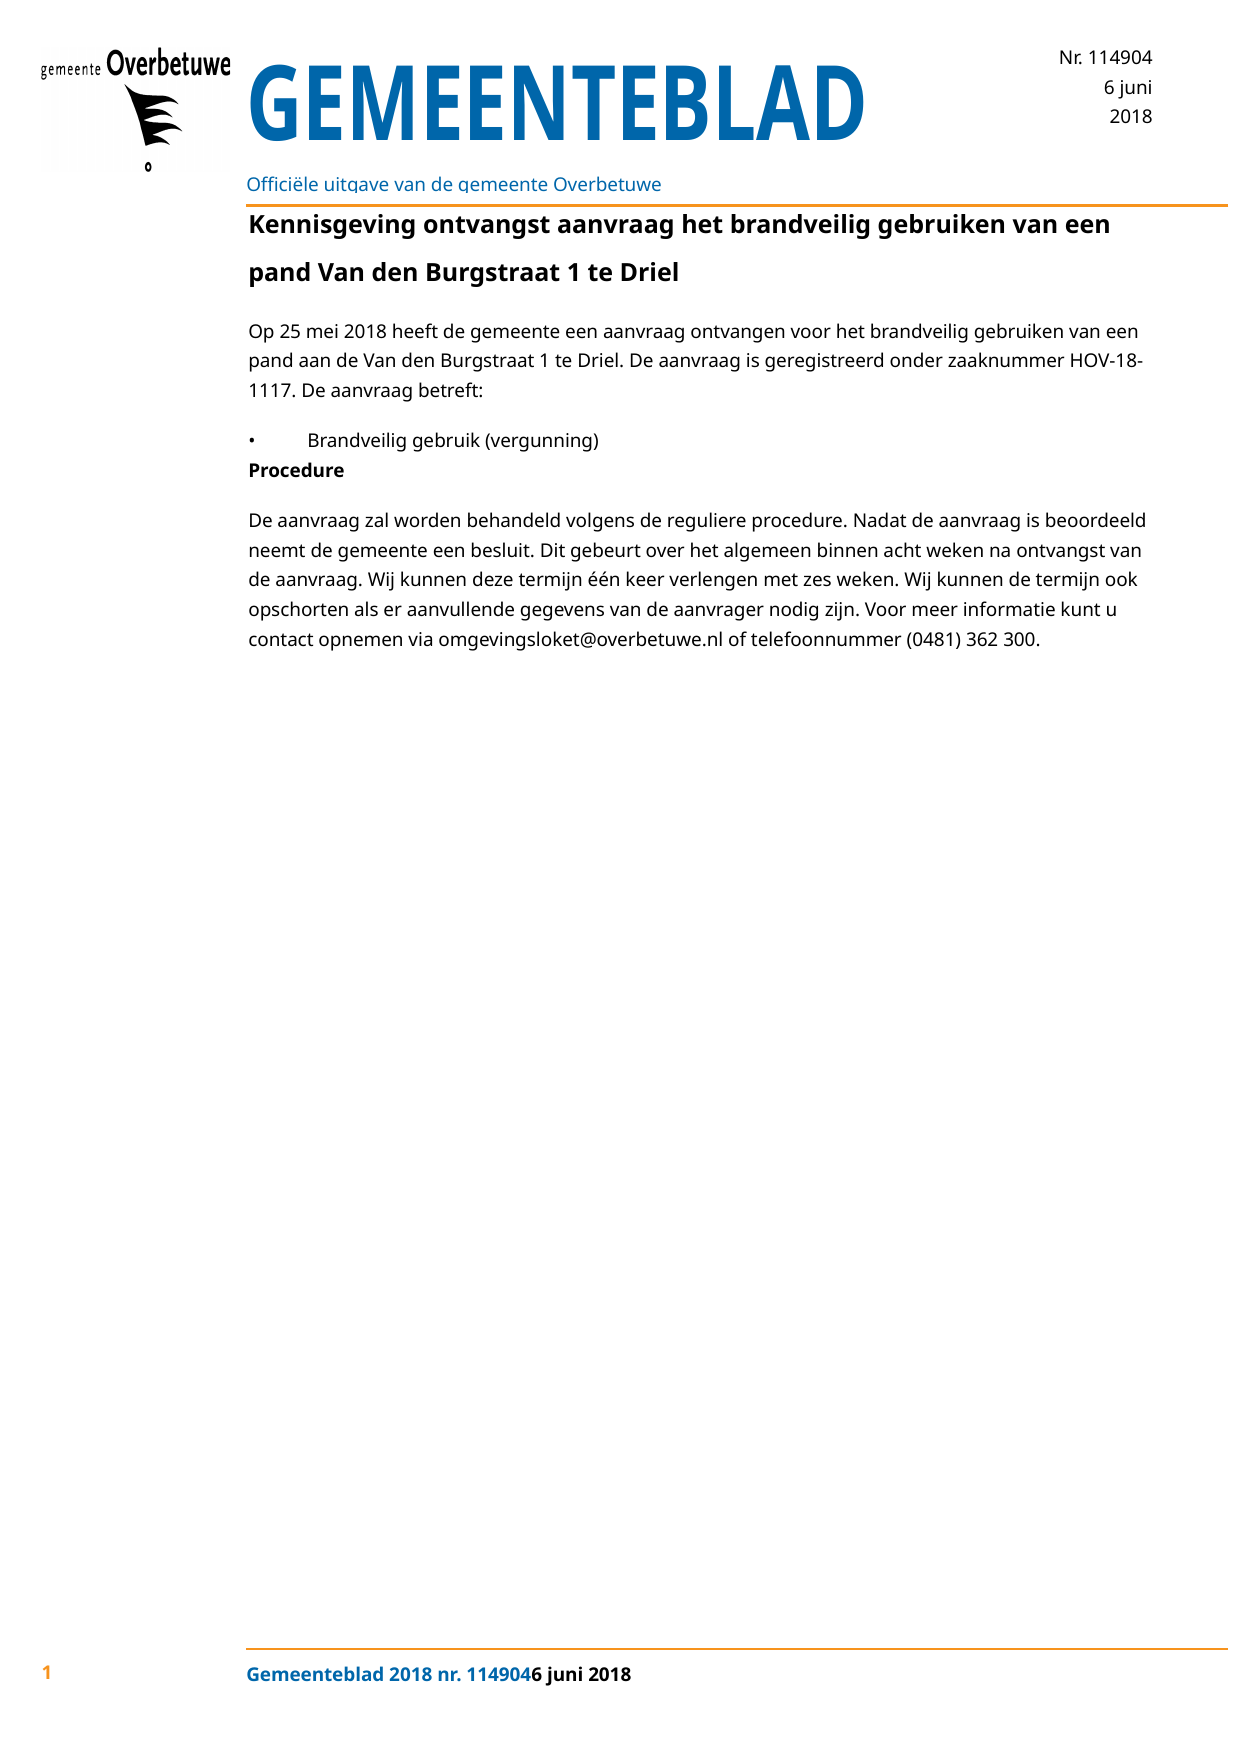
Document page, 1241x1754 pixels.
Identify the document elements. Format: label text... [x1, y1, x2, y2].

text Op 25 mei 2018 heeft de gemeente een aanvraag ontvangen voor het brandveilig gebruiken van een pand aan de Van den Burgstraat 1 te Driel. De aanvraag is geregistreerd onder zaaknummer HOV-18-1117. De aanvraag betreft: [248, 318, 1152, 403]
picture [41, 47, 231, 172]
text De aanvraag zal worden behandeld volgens de reguliere procedure. Nadat de aanvraag is beoordeeld neemt de gemeente een besluit. Dit gebeurt over het algemeen binnen acht weken na ontvangst van de aanvraag. Wij kunnen deze termijn één keer verlengen met zes weken. Wij kunnen de termijn ook opschorten als er aanvullende gegevens van de aanvrager nodig zijn. Voor meer informatie kunt u contact opnemen via omgevingsloket@overbetuwe.nl of telefoonnummer (0481) 362 300. [248, 507, 1152, 652]
text Procedure [248, 457, 1152, 483]
list Brandveilig gebruik (vergunning) [248, 427, 1152, 453]
text Kennisgeving ontvangst aanvraag het brandveilig gebruiken van een pand Van den Burgstraat 1 te Driel [248, 207, 1152, 288]
